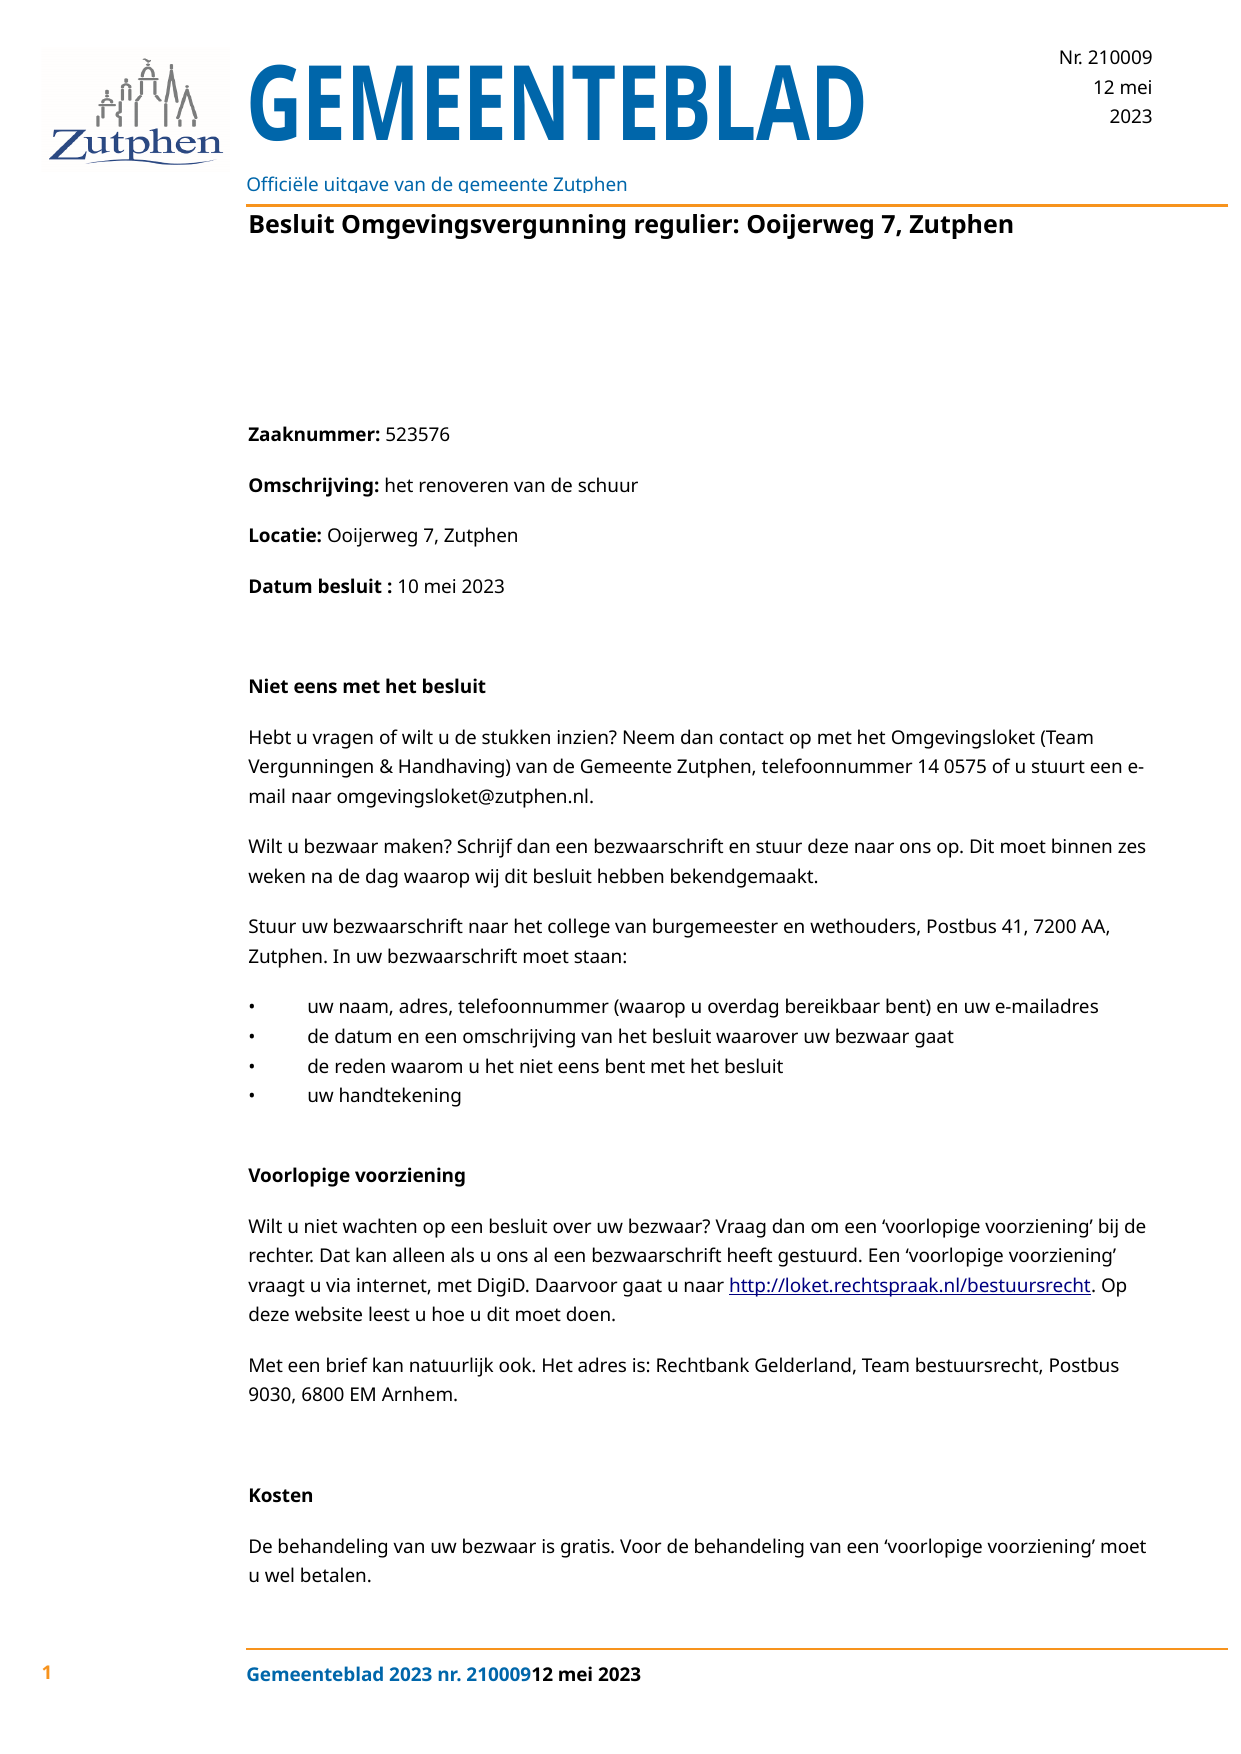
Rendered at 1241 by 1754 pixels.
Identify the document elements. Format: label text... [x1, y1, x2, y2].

text Met een brief kan natuurlijk ook. Het adres is: Rechtbank Gelderland, Team bestuursrecht, Postbus 9030, 6800 EM Arnhem. [248, 1352, 1152, 1407]
text Voorlopige voorziening [248, 1162, 1152, 1188]
list uw handtekening [248, 1082, 1152, 1108]
text Besluit Omgevingsvergunning regulier: Ooijerweg 7, Zutphen [248, 207, 1152, 241]
text Wilt u bezwaar maken? Schrijf dan een bezwaarschrift en stuur deze naar ons op. Dit moet binnen zes weken na de dag waarop wij dit besluit hebben bekendgemaakt. [248, 834, 1152, 889]
list de datum en een omschrijving van het besluit waarover uw bezwaar gaat [248, 1023, 1152, 1049]
text Locatie: Ooijerweg 7, Zutphen [248, 522, 1152, 548]
text Datum besluit : 10 mei 2023 [248, 573, 1152, 598]
text Kosten [248, 1482, 1152, 1508]
text Wilt u niet wachten op een besluit over uw bezwaar? Vraag dan om een ‘voorlopige voorziening’ bij de rechter. Dat kan alleen als u ons al een bezwaarschrift heeft gestuurd. Een ‘voorlopige voorziening’ vraagt u via internet, met DigiD. Daarvoor gaat u naar http://loket.rechtspraak.nl/bestuursrecht. Op deze website leest u hoe u dit moet doen. [248, 1213, 1152, 1327]
text Omschrijving: het renoveren van de schuur [248, 472, 1152, 498]
text Hebt u vragen of wilt u de stukken inzien? Neem dan contact op met het Omgevingsloket (Team Vergunningen & Handhaving) van de Gemeente Zutphen, telefoonnummer 14 0575 of u stuurt een e-mail naar omgevingsloket@zutphen.nl. [248, 724, 1152, 809]
text Zaaknummer: 523576 [248, 422, 1152, 447]
list uw naam, adres, telefoonnummer (waarop u overdag bereikbaar bent) en uw e-mailadres [248, 994, 1152, 1019]
picture [41, 47, 231, 172]
text Niet eens met het besluit [248, 674, 1152, 699]
text De behandeling van uw bezwaar is gratis. Voor de behandeling van een ‘voorlopige voorziening’ moet u wel betalen. [248, 1533, 1152, 1588]
text Stuur uw bezwaarschrift naar het college van burgemeester en wethouders, Postbus 41, 7200 AA, Zutphen. In uw bezwaarschrift moet staan: [248, 914, 1152, 969]
list de reden waarom u het niet eens bent met het besluit [248, 1053, 1152, 1078]
